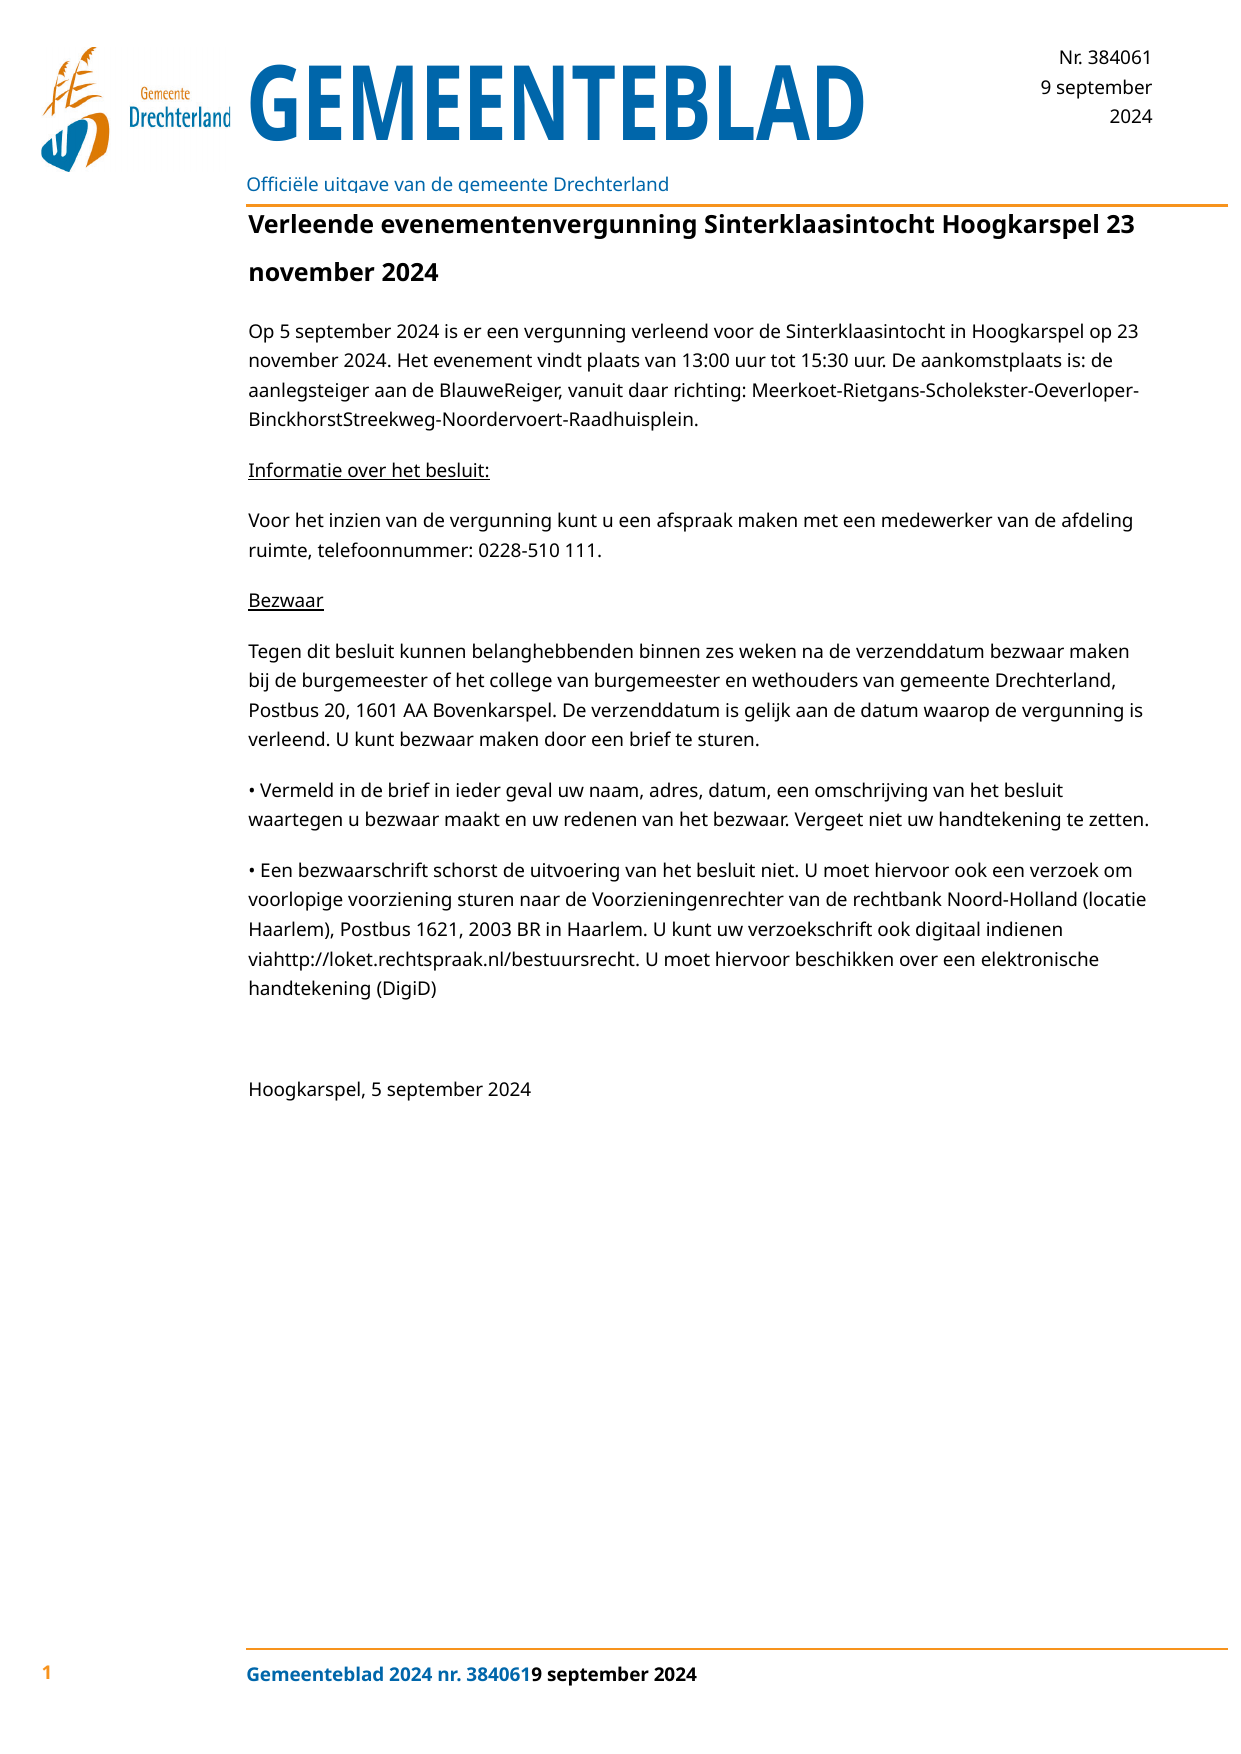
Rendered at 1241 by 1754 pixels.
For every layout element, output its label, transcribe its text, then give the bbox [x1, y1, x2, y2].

text Bezwaar [248, 587, 1152, 613]
text Informatie over het besluit: [248, 457, 1152, 483]
text Voor het inzien van de vergunning kunt u een afspraak maken met een medewerker van de afdeling ruimte, telefoonnummer: 0228-510 111. [248, 507, 1152, 563]
picture [41, 158, 64, 172]
text Tegen dit besluit kunnen belanghebbenden binnen zes weken na de verzenddatum bezwaar maken bij de burgemeester of het college van burgemeester en wethouders van gemeente Drechterland, Postbus 20, 1601 AA Bovenkarspel. De verzenddatum is gelijk aan de datum waarop de vergunning is verleend. U kunt bezwaar maken door een brief te sturen. [248, 638, 1152, 752]
text Hoogkarspel, 5 september 2024 [248, 1076, 1152, 1102]
text Op 5 september 2024 is er een vergunning verleend voor de Sinterklaasintocht in Hoogkarspel op 23 november 2024. Het evenement vindt plaats van 13:00 uur tot 15:30 uur. De aankomstplaats is: de aanlegsteiger aan de BlauweReiger, vanuit daar richting: Meerkoet-Rietgans-Scholekster-Oeverloper-BinckhorstStreekweg-Noordervoert-Raadhuisplein. [248, 318, 1152, 432]
picture [226, 115, 231, 124]
picture [41, 47, 231, 172]
text • Een bezwaarschrift schorst de uitvoering van het besluit niet. U moet hiervoor ook een verzoek om voorlopige voorziening sturen naar de Voorzieningenrechter van de rechtbank Noord-Holland (locatie Haarlem), Postbus 1621, 2003 BR in Haarlem. U kunt uw verzoekschrift ook digitaal indienen viahttp://loket.rechtspraak.nl/bestuursrecht. U moet hiervoor beschikken over een elektronische handtekening (DigiD) [248, 857, 1152, 1001]
text Verleende evenementenvergunning Sinterklaasintocht Hoogkarspel 23 november 2024 [248, 207, 1152, 288]
text • Vermeld in de brief in ieder geval uw naam, adres, datum, een omschrijving van het besluit waartegen u bezwaar maakt en uw redenen van het bezwaar. Vergeet niet uw handtekening te zetten. [248, 777, 1152, 832]
